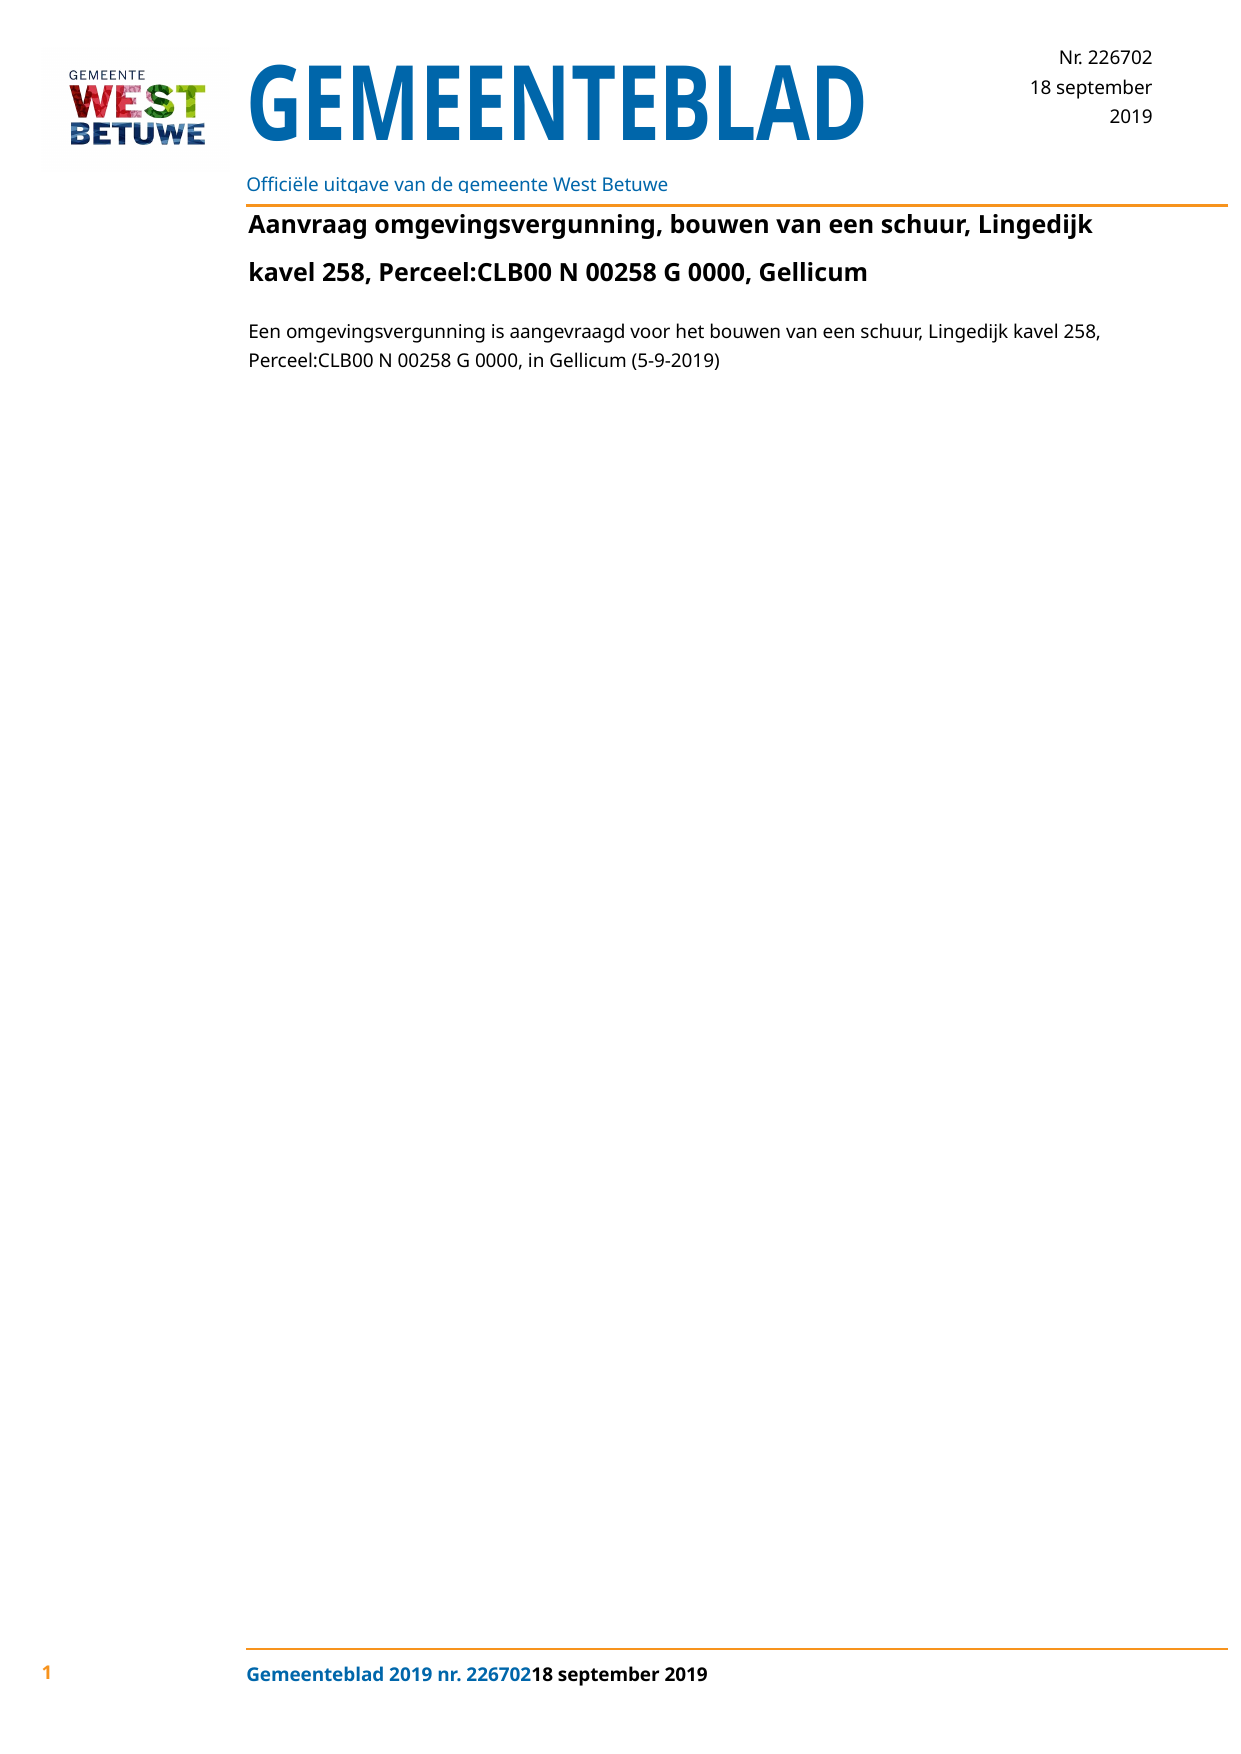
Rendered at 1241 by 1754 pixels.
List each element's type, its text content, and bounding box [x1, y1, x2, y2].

picture [41, 47, 231, 172]
text Aanvraag omgevingsvergunning, bouwen van een schuur, Lingedijk kavel 258, Perceel:CLB00 N 00258 G 0000, Gellicum [248, 207, 1152, 288]
text Een omgevingsvergunning is aangevraagd voor het bouwen van een schuur, Lingedijk kavel 258, Perceel:CLB00 N 00258 G 0000, in Gellicum (5-9-2019) [248, 318, 1152, 373]
